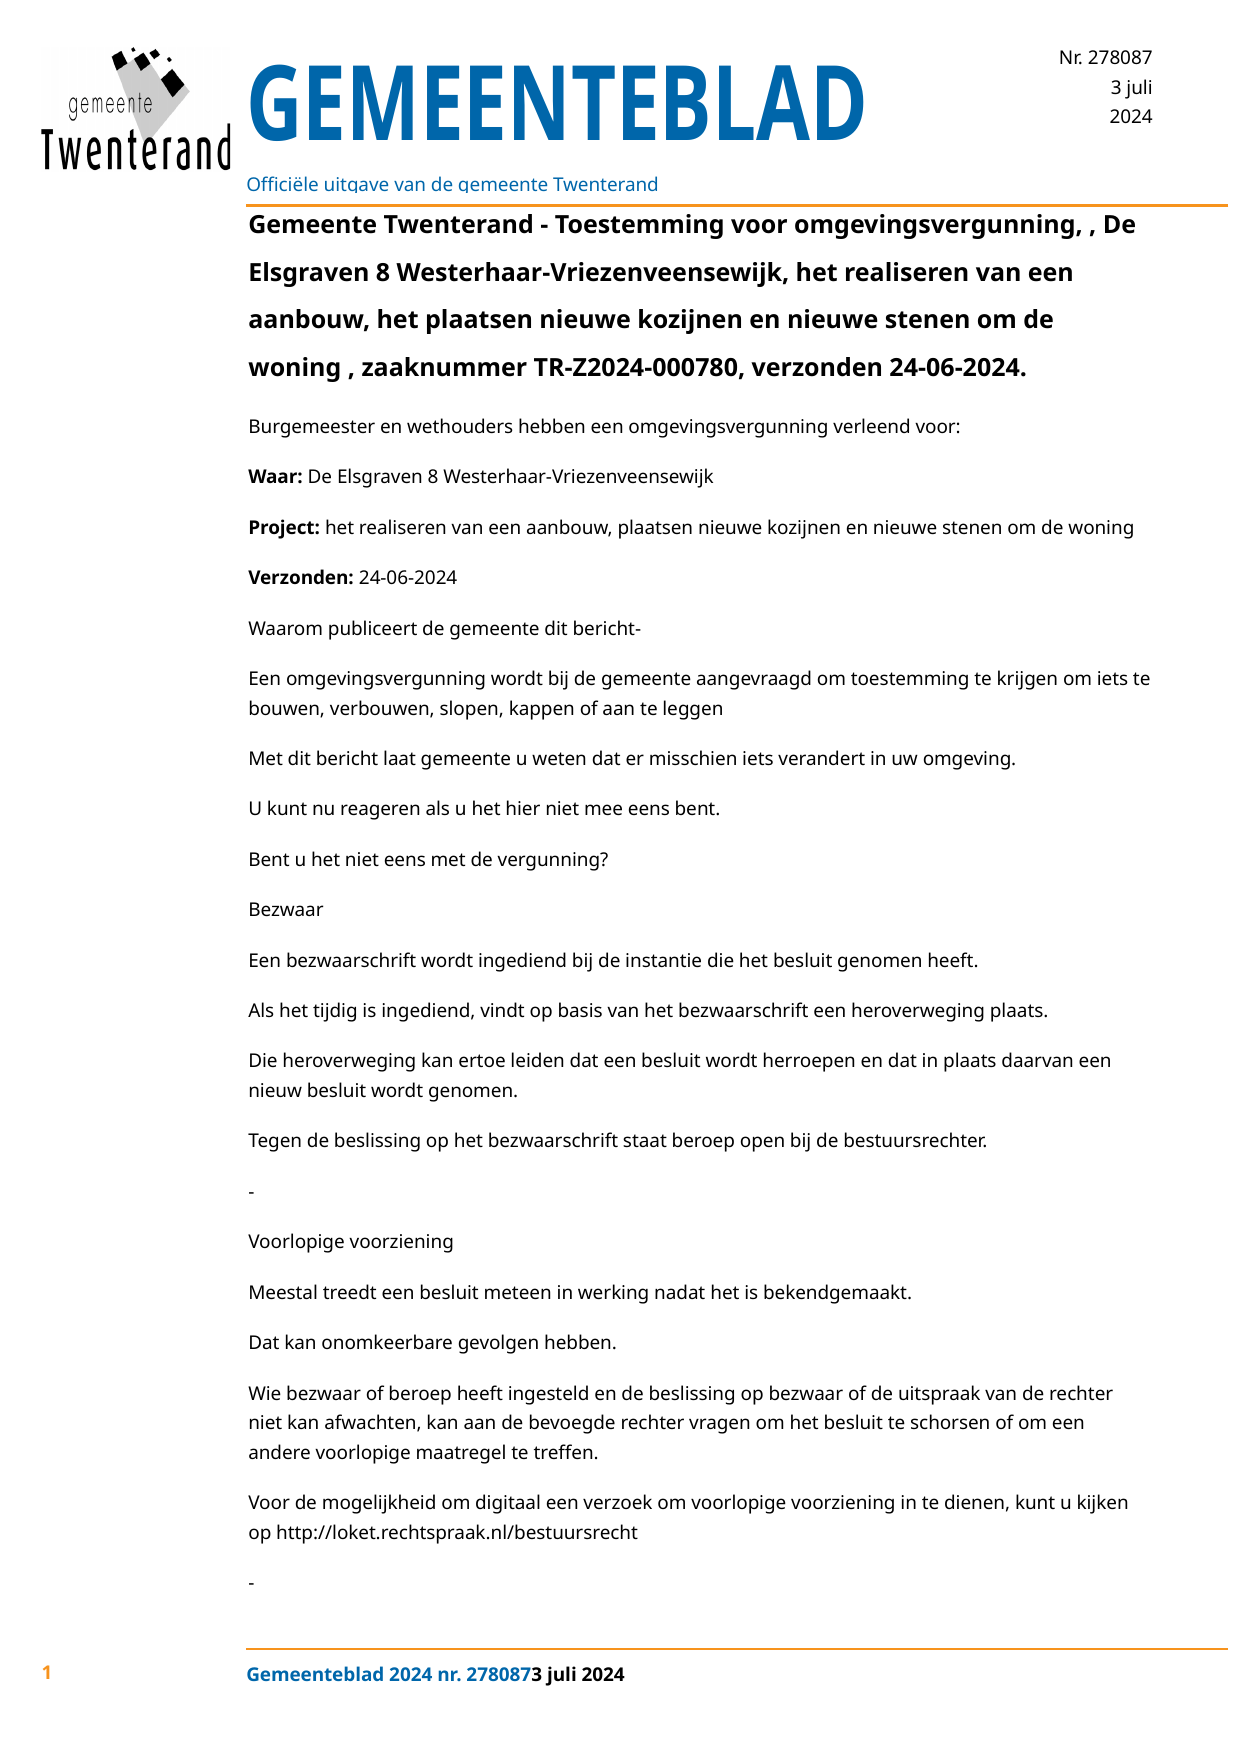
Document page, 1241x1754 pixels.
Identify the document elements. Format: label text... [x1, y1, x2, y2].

text U kunt nu reageren als u het hier niet mee eens bent. [248, 796, 1152, 821]
text Voor de mogelijkheid om digitaal een verzoek om voorlopige voorziening in te dienen, kunt u kijken op http://loket.rechtspraak.nl/bestuursrecht [248, 1489, 1152, 1545]
picture [41, 47, 231, 172]
text Gemeente Twenterand - Toestemming voor omgevingsvergunning, , De Elsgraven 8 Westerhaar-Vriezenveensewijk, het realiseren van een aanbouw, het plaatsen nieuwe kozijnen en nieuwe stenen om de woning , zaaknummer TR-Z2024-000780, verzonden 24-06-2024. [248, 207, 1152, 384]
text Bent u het niet eens met de vergunning? [248, 846, 1152, 872]
text Een bezwaarschrift wordt ingediend bij de instantie die het besluit genomen heeft. [248, 947, 1152, 973]
text Project: het realiseren van een aanbouw, plaatsen nieuwe kozijnen en nieuwe stenen om de woning [248, 514, 1152, 540]
text Waar: De Elsgraven 8 Westerhaar-Vriezenveensewijk [248, 463, 1152, 489]
text - [248, 1569, 1152, 1595]
text Tegen de beslissing op het bezwaarschrift staat beroep open bij de bestuursrechter. [248, 1128, 1152, 1153]
text Voorlopige voorziening [248, 1228, 1152, 1254]
text Bezwaar [248, 896, 1152, 922]
text - [248, 1178, 1152, 1204]
text Als het tijdig is ingediend, vindt op basis van het bezwaarschrift een heroverweging plaats. [248, 997, 1152, 1023]
text Die heroverweging kan ertoe leiden dat een besluit wordt herroepen en dat in plaats daarvan een nieuw besluit wordt genomen. [248, 1048, 1152, 1103]
text Burgemeester en wethouders hebben een omgevingsvergunning verleend voor: [248, 413, 1152, 439]
text Wie bezwaar of beroep heeft ingesteld en de beslissing op bezwaar of de uitspraak van de rechter niet kan afwachten, kan aan de bevoegde rechter vragen om het besluit te schorsen of om een andere voorlopige maatregel te treffen. [248, 1380, 1152, 1465]
text Meestal treedt een besluit meteen in werking nadat het is bekendgemaakt. [248, 1279, 1152, 1305]
text Een omgevingsvergunning wordt bij de gemeente aangevraagd om toestemming te krijgen om iets te bouwen, verbouwen, slopen, kappen of aan te leggen [248, 665, 1152, 721]
text Waarom publiceert de gemeente dit bericht- [248, 615, 1152, 641]
text Verzonden: 24-06-2024 [248, 564, 1152, 590]
text Dat kan onomkeerbare gevolgen hebben. [248, 1329, 1152, 1355]
text Met dit bericht laat gemeente u weten dat er misschien iets verandert in uw omgeving. [248, 745, 1152, 771]
